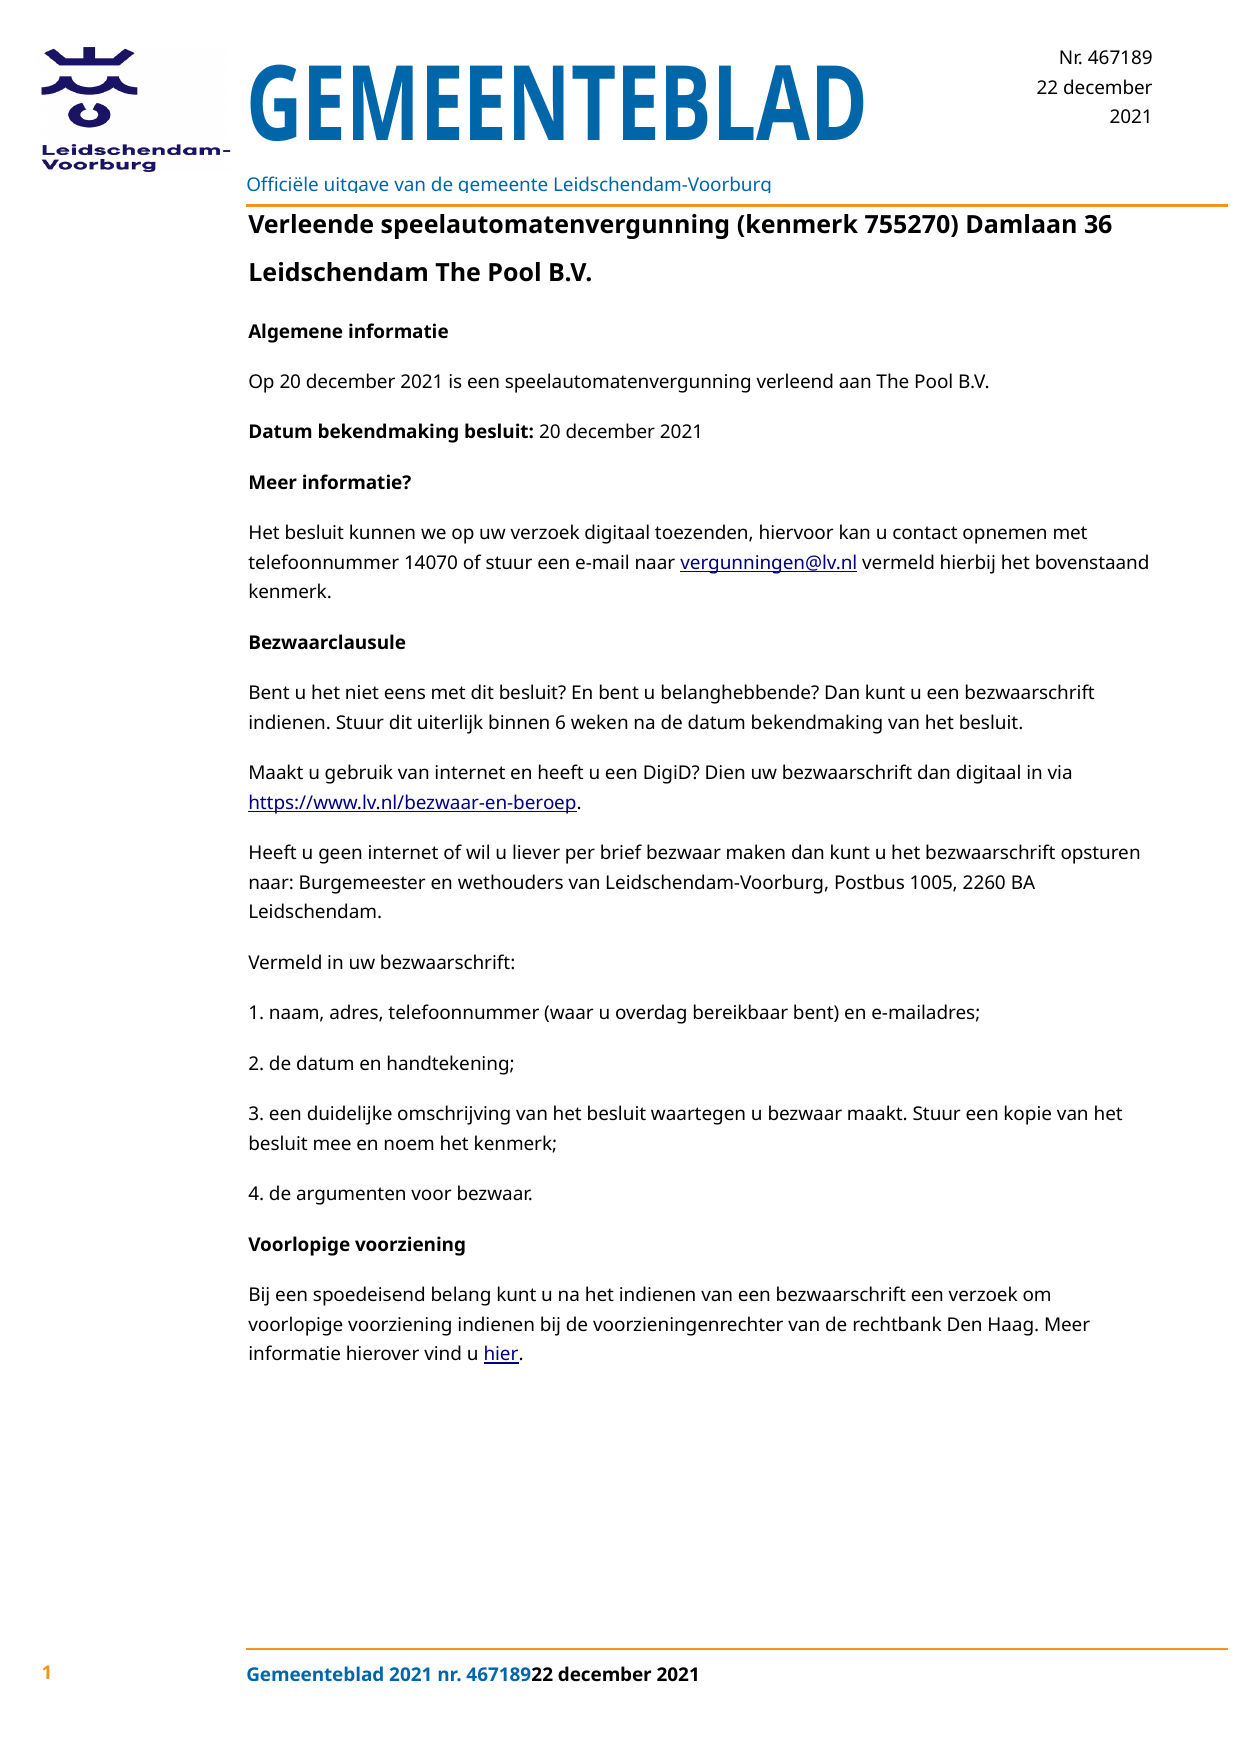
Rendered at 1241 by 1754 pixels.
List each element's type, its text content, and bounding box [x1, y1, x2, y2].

text Bent u het niet eens met dit besluit? En bent u belanghebbende? Dan kunt u een bezwaarschrift indienen. Stuur dit uiterlijk binnen 6 weken na de datum bekendmaking van het besluit. [248, 679, 1152, 735]
picture [41, 47, 231, 172]
text Maakt u gebruik van internet en heeft u een DigiD? Dien uw bezwaarschrift dan digitaal in via https://www.lv.nl/bezwaar-en-beroep. [248, 759, 1152, 815]
text Meer informatie? [248, 469, 1152, 495]
text 3. een duidelijke omschrijving van het besluit waartegen u bezwaar maakt. Stuur een kopie van het besluit mee en noem het kenmerk; [248, 1100, 1152, 1156]
text Vermeld in uw bezwaarschrift: [248, 949, 1152, 975]
text Het besluit kunnen we op uw verzoek digitaal toezenden, hiervoor kan u contact opnemen met telefoonnummer 14070 of stuur een e-mail naar vergunningen@lv.nl vermeld hierbij het bovenstaand kenmerk. [248, 519, 1152, 604]
text 4. de argumenten voor bezwaar. [248, 1180, 1152, 1206]
text 2. de datum en handtekening; [248, 1050, 1152, 1076]
text Op 20 december 2021 is een speelautomatenvergunning verleend aan The Pool B.V. [248, 368, 1152, 394]
text Algemene informatie [248, 318, 1152, 344]
text Bij een spoedeisend belang kunt u na het indienen van een bezwaarschrift een verzoek om voorlopige voorziening indienen bij de voorzieningenrechter van de rechtbank Den Haag. Meer informatie hierover vind u hier. [248, 1281, 1152, 1366]
text Heeft u geen internet of wil u liever per brief bezwaar maken dan kunt u het bezwaarschrift opsturen naar: Burgemeester en wethouders van Leidschendam-Voorburg, Postbus 1005, 2260 BA Leidschendam. [248, 839, 1152, 924]
text Verleende speelautomatenvergunning (kenmerk 755270) Damlaan 36 Leidschendam The Pool B.V. [248, 207, 1152, 288]
text 1. naam, adres, telefoonnummer (waar u overdag bereikbaar bent) en e-mailadres; [248, 999, 1152, 1025]
text Bezwaarclausule [248, 629, 1152, 655]
text Voorlopige voorziening [248, 1231, 1152, 1257]
text Datum bekendmaking besluit: 20 december 2021 [248, 419, 1152, 444]
